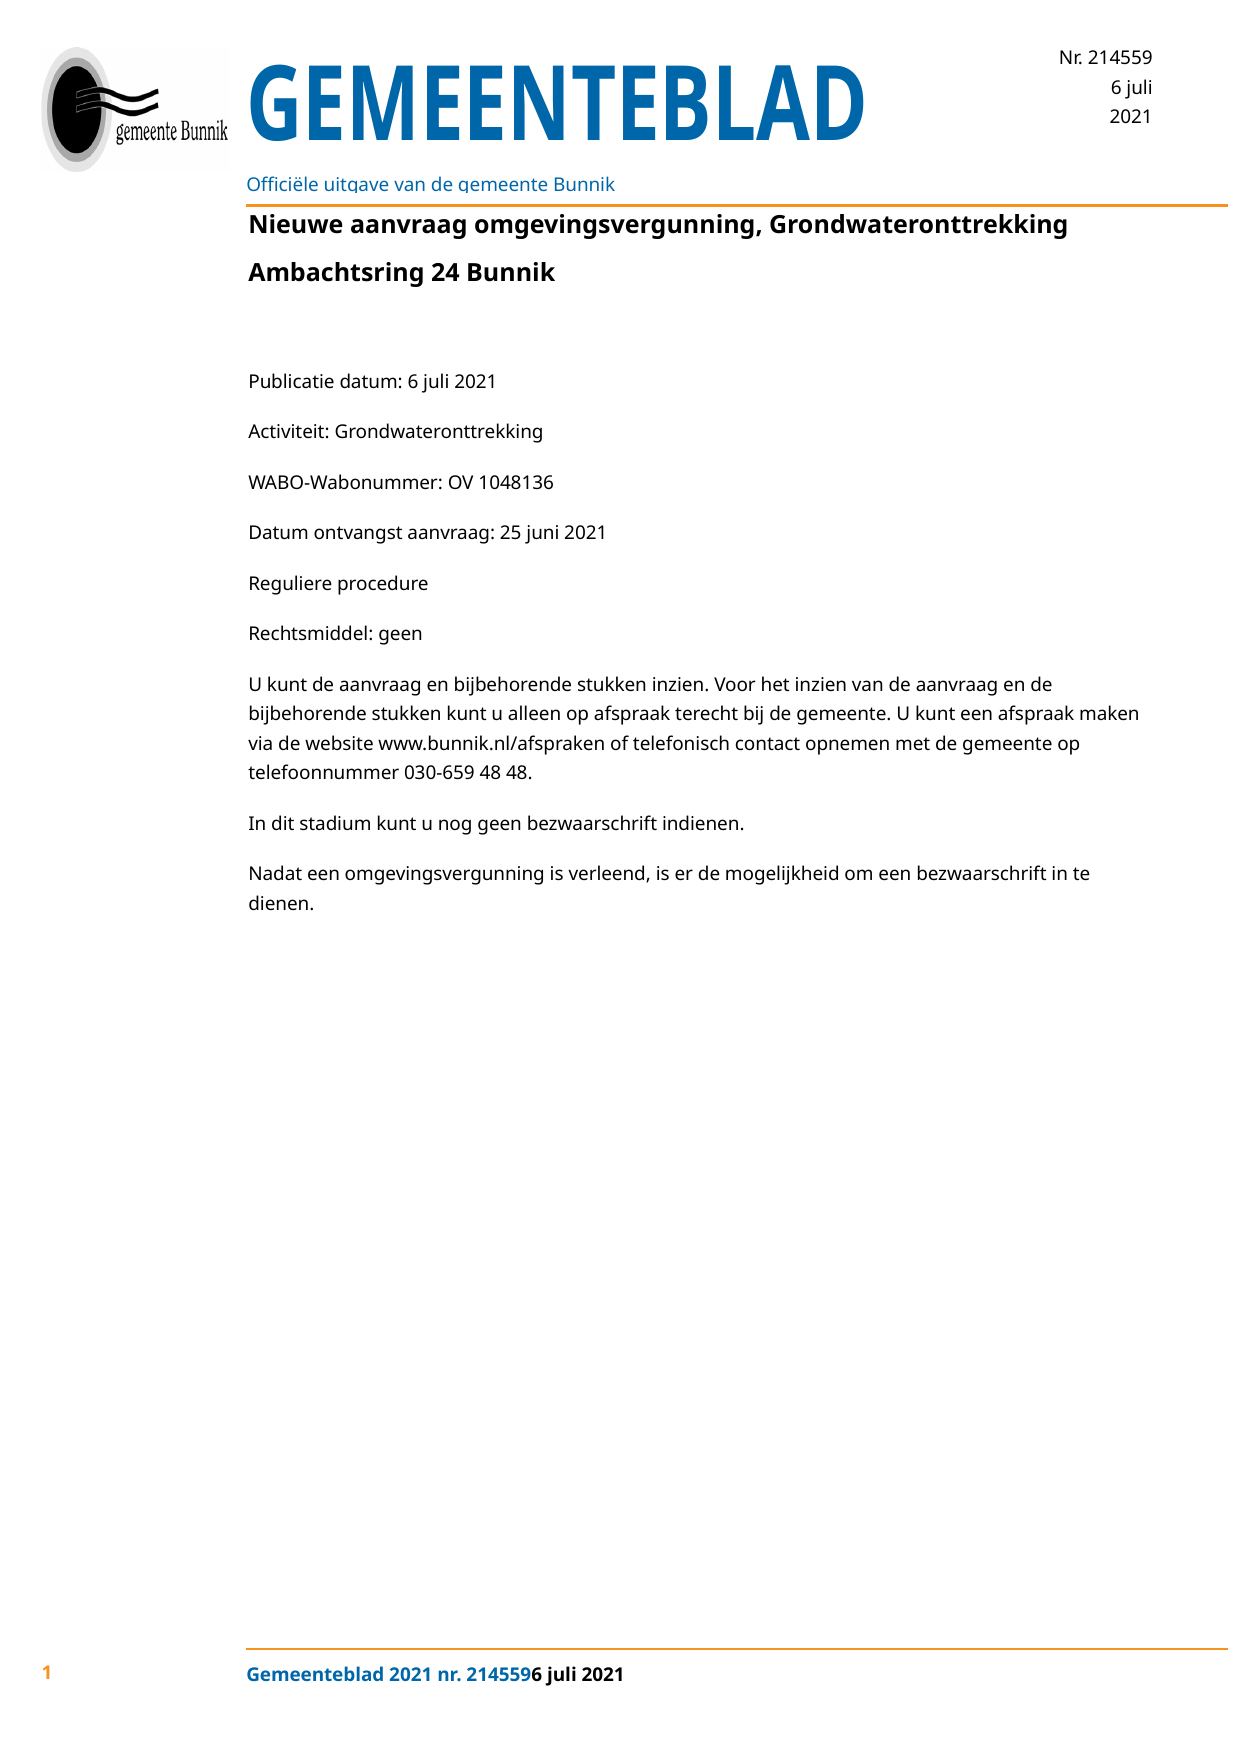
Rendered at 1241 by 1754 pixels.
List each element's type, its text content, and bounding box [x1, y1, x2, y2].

text Rechtsmiddel: geen [248, 620, 1152, 646]
text In dit stadium kunt u nog geen bezwaarschrift indienen. [248, 810, 1152, 836]
picture [41, 47, 231, 172]
text Reguliere procedure [248, 570, 1152, 596]
text Publicatie datum: 6 juli 2021 [248, 368, 1152, 394]
text WABO-Wabonummer: OV 1048136 [248, 469, 1152, 495]
text U kunt de aanvraag en bijbehorende stukken inzien. Voor het inzien van de aanvraag en de bijbehorende stukken kunt u alleen op afspraak terecht bij de gemeente. U kunt een afspraak maken via de website www.bunnik.nl/afspraken of telefonisch contact opnemen met de gemeente op telefoonnummer 030-659 48 48. [248, 671, 1152, 785]
text Nadat een omgevingsvergunning is verleend, is er de mogelijkheid om een bezwaarschrift in te dienen. [248, 860, 1152, 916]
text Activiteit: Grondwateronttrekking [248, 419, 1152, 444]
text Nieuwe aanvraag omgevingsvergunning, Grondwateronttrekking Ambachtsring 24 Bunnik [248, 207, 1152, 288]
text Datum ontvangst aanvraag: 25 juni 2021 [248, 519, 1152, 545]
